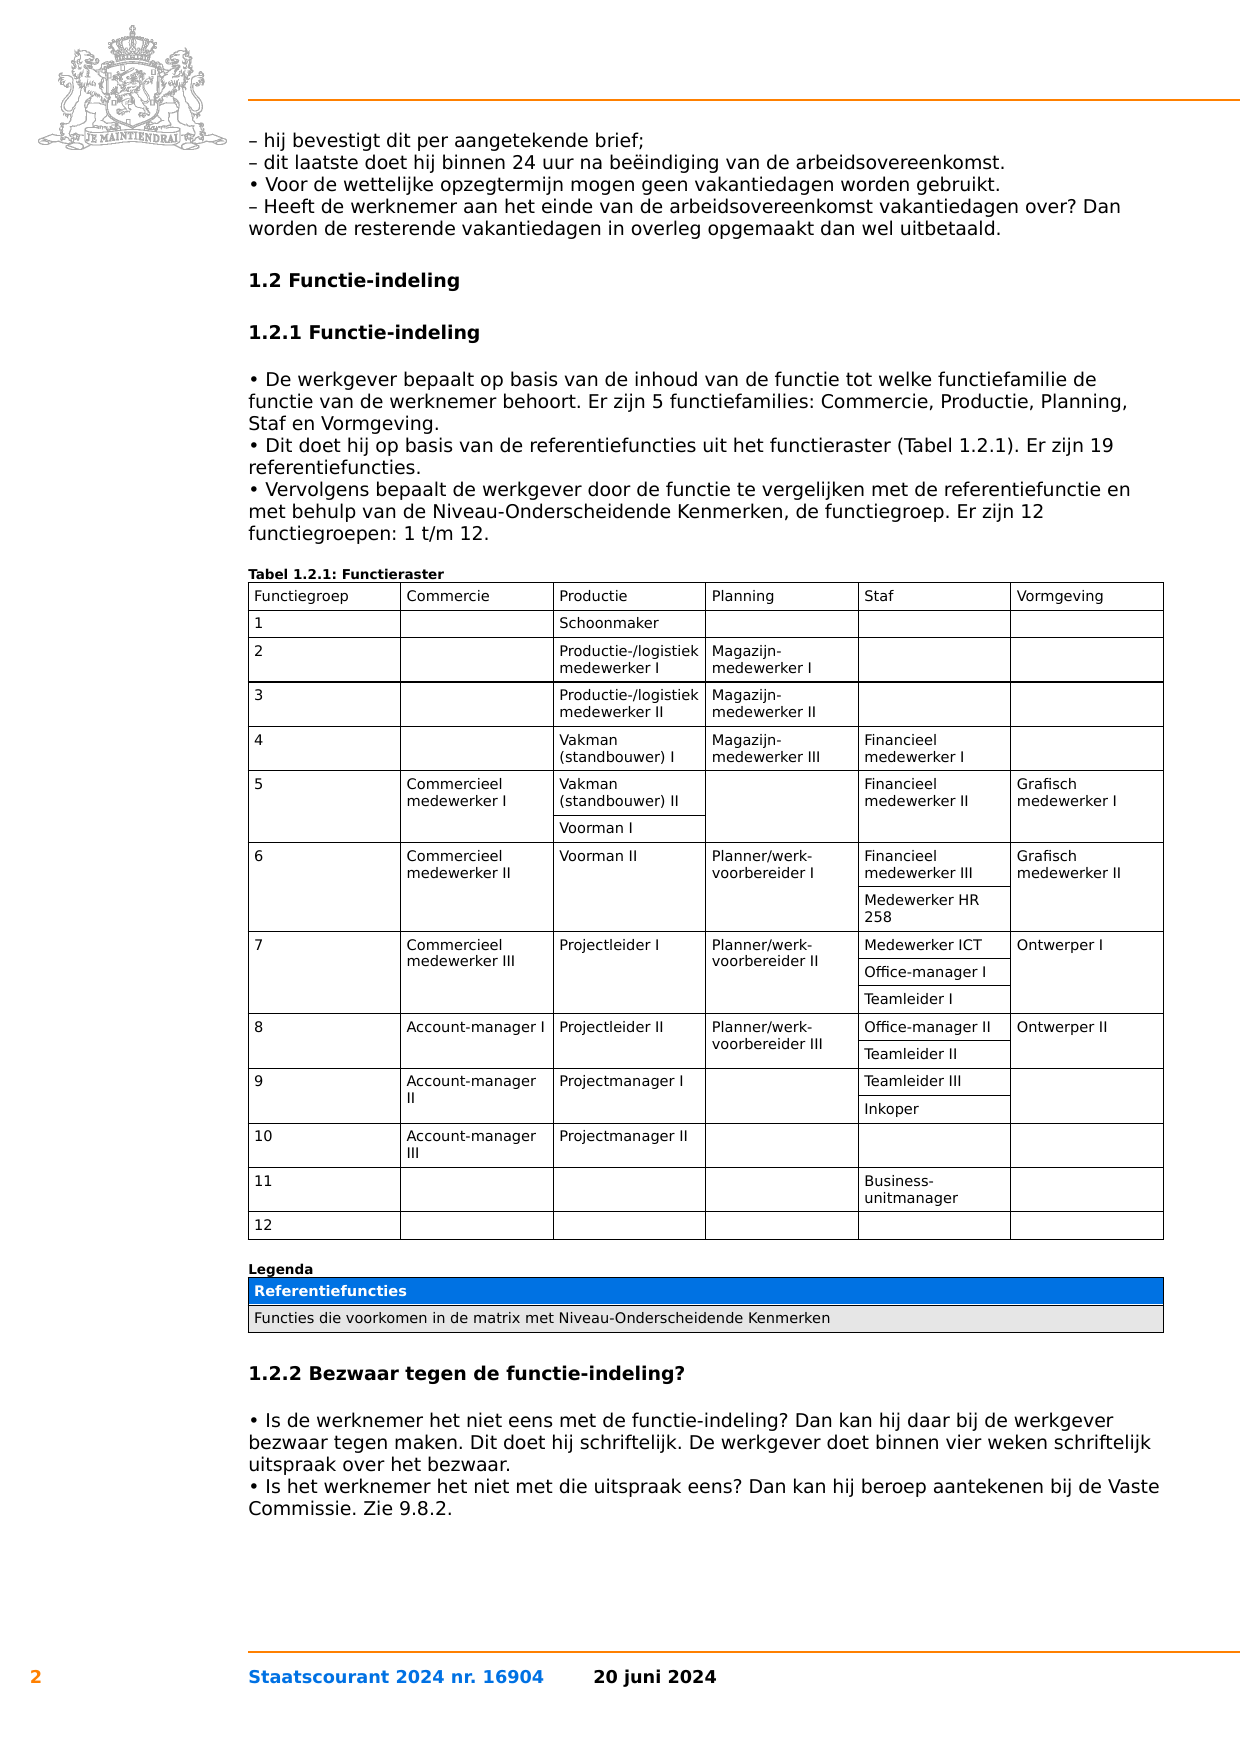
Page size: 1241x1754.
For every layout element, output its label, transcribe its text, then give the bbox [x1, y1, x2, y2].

table_cell Projectmanager II [554, 1124, 705, 1167]
table_cell Magazijn-medewerker III [706, 727, 858, 770]
table_cell [1011, 683, 1163, 726]
table_cell [401, 1212, 553, 1238]
text • Dit doet hij op basis van de referentiefuncties uit het functieraster (Tabel 1.2.1). Er zijn 19 referentiefuncties. [248, 435, 1163, 479]
table_cell Vakman (standbouwer) I [554, 727, 705, 770]
table_cell 10 [249, 1124, 400, 1167]
text – dit laatste doet hij binnen 24 uur na beëindiging van de arbeidsovereenkomst. [248, 152, 1163, 174]
table_cell [859, 1212, 1010, 1238]
table_cell [401, 1168, 553, 1211]
table_cell Voorman I [554, 816, 705, 842]
table_cell Vormgeving [1011, 583, 1163, 609]
table_cell Teamleider I [859, 986, 1010, 1013]
table_cell Teamleider III [859, 1069, 1010, 1095]
table_cell Magazijn-medewerker I [706, 638, 858, 681]
table_cell [554, 1212, 705, 1238]
text – Heeft de werknemer aan het einde van de arbeidsovereenkomst vakantiedagen over? Dan worden de resterende vakantiedagen in overleg opgemaakt dan wel uitbetaald. [248, 196, 1163, 240]
table_cell 12 [249, 1212, 400, 1238]
table_cell [706, 1168, 858, 1211]
subtitle 1.2 Functie-indeling [248, 270, 1163, 292]
table_cell Commercieel medewerker I [401, 771, 553, 842]
table_cell [706, 1069, 858, 1122]
table_cell Staf [859, 583, 1010, 609]
table_cell Commercie [401, 583, 553, 609]
table_cell 2 [249, 638, 400, 681]
table_cell Productie [554, 583, 705, 609]
table_cell [859, 683, 1010, 726]
table_cell Medewerker HR 258 [859, 887, 1010, 931]
table_cell Grafisch medewerker II [1011, 843, 1163, 931]
table_cell 9 [249, 1069, 400, 1122]
table_cell [1011, 1124, 1163, 1167]
table_cell Functiegroep [249, 583, 400, 609]
table_cell 5 [249, 771, 400, 842]
table_cell Financieel medewerker I [859, 727, 1010, 770]
text • Voor de wettelijke opzegtermijn mogen geen vakantiedagen worden gebruikt. [248, 174, 1163, 196]
table_cell Projectleider I [554, 932, 705, 1013]
table_cell Grafisch medewerker I [1011, 771, 1163, 842]
table_cell [1011, 611, 1163, 637]
table_cell Planner/werk-voorbereider III [706, 1014, 858, 1068]
table_cell [1011, 1212, 1163, 1238]
text • De werkgever bepaalt op basis van de inhoud van de functie tot welke functiefamilie de functie van de werknemer behoort. Er zijn 5 functiefamilies: Commercie, Productie, Planning, Staf en Vormgeving. [248, 369, 1163, 435]
text • Vervolgens bepaalt de werkgever door de functie te vergelijken met de referentiefunctie en met behulp van de Niveau-Onderscheidende Kenmerken, de functiegroep. Er zijn 12 functiegroepen: 1 t/m 12. [248, 479, 1163, 544]
text – hij bevestigt dit per aangetekende brief; [248, 130, 1163, 152]
table_cell [1011, 1168, 1163, 1211]
table_cell Vakman (standbouwer) II [554, 771, 705, 814]
table_cell Planner/werk-voorbereider II [706, 932, 858, 1013]
table_cell 4 [249, 727, 400, 770]
table_cell [1011, 638, 1163, 681]
table_cell [1011, 727, 1163, 770]
table_cell Account-manager II [401, 1069, 553, 1122]
table_cell Commercieel medewerker II [401, 843, 553, 931]
table_cell Account-manager I [401, 1014, 553, 1068]
table_cell 11 [249, 1168, 400, 1211]
table_cell Ontwerper I [1011, 932, 1163, 1013]
table_cell [706, 1124, 858, 1167]
table_cell Commercieel medewerker III [401, 932, 553, 1013]
table_cell [706, 611, 858, 637]
table_cell [401, 727, 553, 770]
subtitle 1.2.2 Bezwaar tegen de functie-indeling? [248, 1363, 1163, 1385]
table_cell Projectleider II [554, 1014, 705, 1068]
table_cell Planning [706, 583, 858, 609]
table_cell Financieel medewerker II [859, 771, 1010, 842]
table_cell [859, 611, 1010, 637]
table_cell [554, 1168, 705, 1211]
table_cell Projectmanager I [554, 1069, 705, 1122]
picture [38, 25, 227, 150]
table_cell [706, 1212, 858, 1238]
table_cell [401, 611, 553, 637]
table_cell 8 [249, 1014, 400, 1068]
table_cell [859, 638, 1010, 681]
table_header Legenda [248, 1261, 1163, 1277]
table_cell Referentiefuncties [249, 1278, 1163, 1304]
table_cell Schoonmaker [554, 611, 705, 637]
table_cell Account-manager III [401, 1124, 553, 1167]
table_cell Productie-/logistiek medewerker I [554, 638, 705, 681]
table_cell Financieel medewerker III [859, 843, 1010, 886]
table_cell Ontwerper II [1011, 1014, 1163, 1068]
table_cell Office-manager I [859, 959, 1010, 985]
table_cell 7 [249, 932, 400, 1013]
table_cell Medewerker ICT [859, 932, 1010, 958]
table_cell Business-unitmanager [859, 1168, 1010, 1211]
text • Is het werknemer het niet met die uitspraak eens? Dan kan hij beroep aantekenen bij de Vaste Commissie. Zie 9.8.2. [248, 1476, 1163, 1520]
table_cell Inkoper [859, 1096, 1010, 1122]
table_cell Office-manager II [859, 1014, 1010, 1040]
table_cell [401, 683, 553, 726]
table_cell [706, 771, 858, 842]
table_cell [1011, 1069, 1163, 1122]
subtitle 1.2.1 Functie-indeling [248, 322, 1163, 344]
table_cell 6 [249, 843, 400, 931]
table_cell 1 [249, 611, 400, 637]
table_cell Functies die voorkomen in de matrix met Niveau-Onderscheidende Kenmerken [249, 1306, 1163, 1332]
table_cell 3 [249, 683, 400, 726]
table_cell [401, 638, 553, 681]
table_cell [859, 1124, 1010, 1167]
table_cell Productie-/logistiek medewerker II [554, 683, 705, 726]
table_cell Teamleider II [859, 1041, 1010, 1068]
text • Is de werknemer het niet eens met de functie-indeling? Dan kan hij daar bij de werkgever bezwaar tegen maken. Dit doet hij schriftelijk. De werkgever doet binnen vier weken schriftelijk uitspraak over het bezwaar. [248, 1410, 1163, 1476]
table_header Tabel 1.2.1: Functieraster [248, 566, 1163, 582]
table_cell Magazijn-medewerker II [706, 683, 858, 726]
table_cell Voorman II [554, 843, 705, 931]
table_cell Planner/werk-voorbereider I [706, 843, 858, 931]
